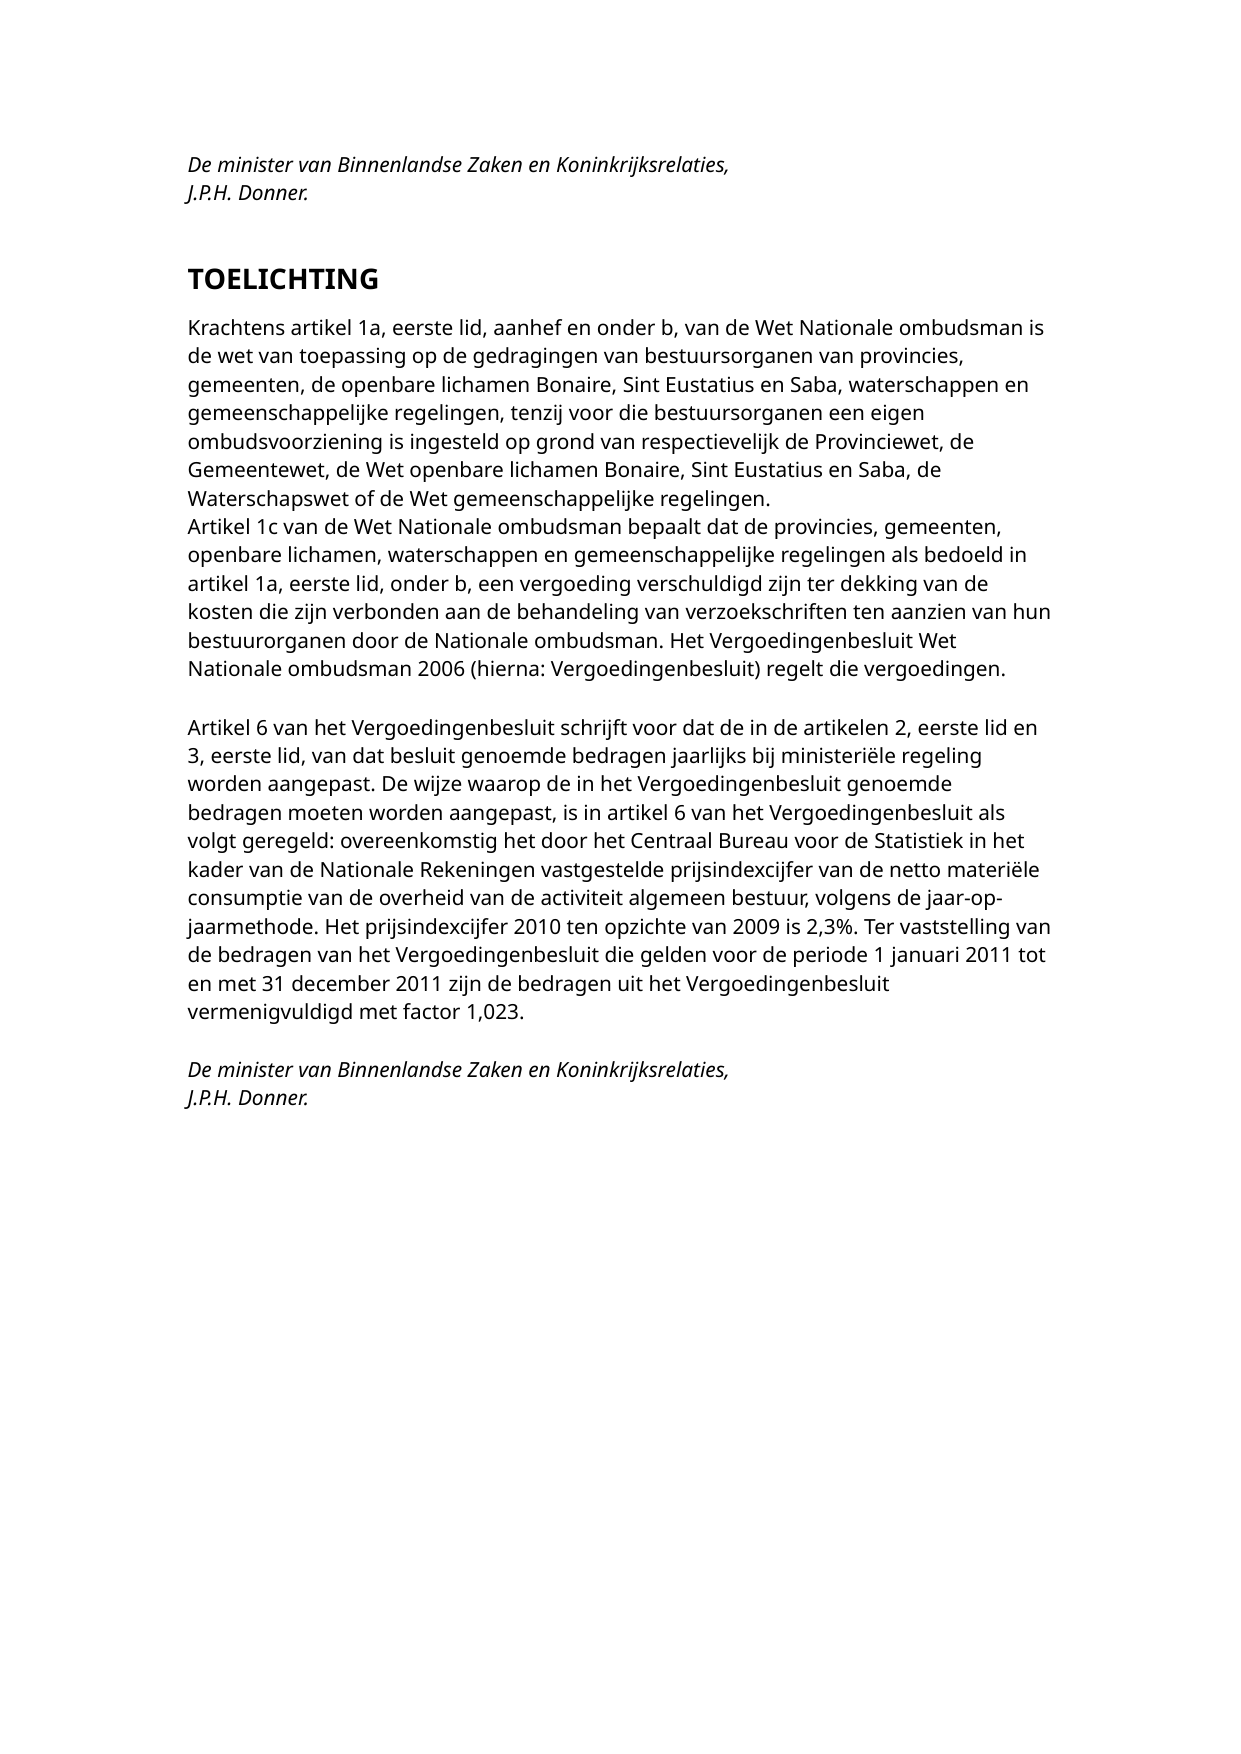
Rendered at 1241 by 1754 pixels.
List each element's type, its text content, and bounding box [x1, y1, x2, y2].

text De minister van Binnenlandse Zaken en Koninkrijksrelaties, [187, 1055, 1053, 1083]
text J.P.H. Donner. [187, 178, 1053, 207]
text Artikel 1c van de Wet Nationale ombudsman bepaalt dat de provincies, gemeenten, openbare lichamen, waterschappen en gemeenschappelijke regelingen als bedoeld in artikel 1a, eerste lid, onder b, een vergoeding verschuldigd zijn ter dekking van de kosten die zijn verbonden aan de behandeling van verzoekschriften ten aanzien van hun bestuurorganen door de Nationale ombudsman. Het Vergoedingenbesluit Wet Nationale ombudsman 2006 (hierna: Vergoedingenbesluit) regelt die vergoedingen. [187, 512, 1053, 683]
text Krachtens artikel 1a, eerste lid, aanhef en onder b, van de Wet Nationale ombudsman is de wet van toepassing op de gedragingen van bestuursorganen van provincies, gemeenten, de openbare lichamen Bonaire, Sint Eustatius en Saba, waterschappen en gemeenschappelijke regelingen, tenzij voor die bestuursorganen een eigen ombudsvoorziening is ingesteld op grond van respectievelijk de Provinciewet, de Gemeentewet, de Wet openbare lichamen Bonaire, Sint Eustatius en Saba, de Waterschapswet of de Wet gemeenschappelijke regelingen. [187, 313, 1053, 512]
subtitle TOELICHTING [187, 259, 1053, 298]
text J.P.H. Donner. [187, 1083, 1053, 1112]
text Artikel 6 van het Vergoedingenbesluit schrijft voor dat de in de artikelen 2, eerste lid en 3, eerste lid, van dat besluit genoemde bedragen jaarlijks bij ministeriële regeling worden aangepast. De wijze waarop de in het Vergoedingenbesluit genoemde bedragen moeten worden aangepast, is in artikel 6 van het Vergoedingenbesluit als volgt geregeld: overeenkomstig het door het Centraal Bureau voor de Statistiek in het kader van de Nationale Rekeningen vastgestelde prijsindexcijfer van de netto materiële consumptie van de overheid van de activiteit algemeen bestuur, volgens de jaar-op-jaarmethode. Het prijsindexcijfer 2010 ten opzichte van 2009 is 2,3%. Ter vaststelling van de bedragen van het Vergoedingenbesluit die gelden voor de periode 1 januari 2011 tot en met 31 december 2011 zijn de bedragen uit het Vergoedingenbesluit vermenigvuldigd met factor 1,023. [187, 713, 1053, 1026]
text De minister van Binnenlandse Zaken en Koninkrijksrelaties, [187, 150, 1053, 178]
